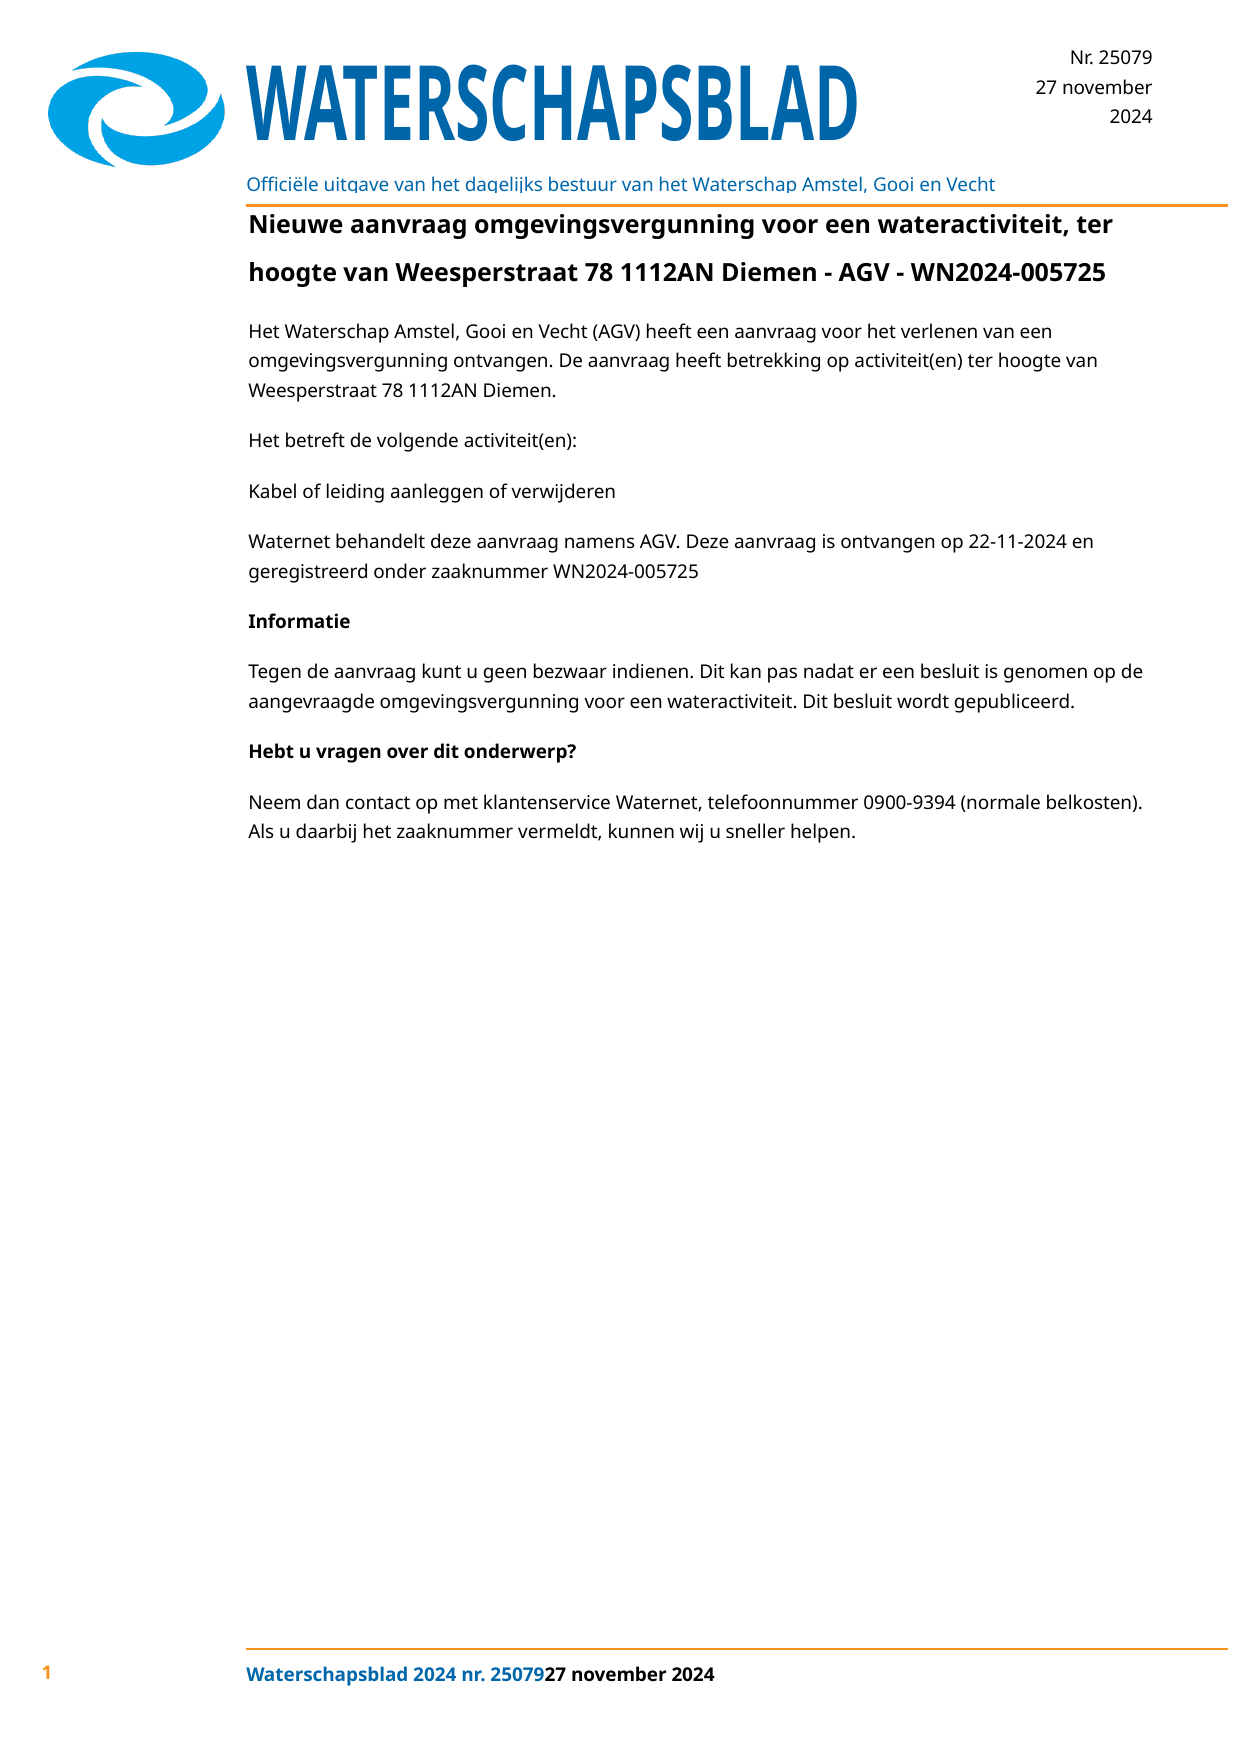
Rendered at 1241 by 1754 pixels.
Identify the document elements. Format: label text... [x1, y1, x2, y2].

text Hebt u vragen over dit onderwerp? [248, 739, 1152, 764]
text Het betreft de volgende activiteit(en): [248, 427, 1152, 453]
text Tegen de aanvraag kunt u geen bezwaar indienen. Dit kan pas nadat er een besluit is genomen op de aangevraagde omgevingsvergunning voor een wateractiviteit. Dit besluit wordt gepubliceerd. [248, 659, 1152, 714]
text Nieuwe aanvraag omgevingsvergunning voor een wateractiviteit, ter hoogte van Weesperstraat 78 1112AN Diemen - AGV - WN2024-005725 [248, 207, 1152, 288]
text Het Waterschap Amstel, Gooi en Vecht (AGV) heeft een aanvraag voor het verlenen van een omgevingsvergunning ontvangen. De aanvraag heeft betrekking op activiteit(en) ter hoogte van Weesperstraat 78 1112AN Diemen. [248, 318, 1152, 403]
text Neem dan contact op met klantenservice Waternet, telefoonnummer 0900-9394 (normale belkosten). Als u daarbij het zaaknummer vermeldt, kunnen wij u sneller helpen. [248, 789, 1152, 844]
text Kabel of leiding aanleggen of verwijderen [248, 478, 1152, 504]
text Informatie [248, 608, 1152, 634]
picture [41, 47, 231, 172]
text Waternet behandelt deze aanvraag namens AGV. Deze aanvraag is ontvangen op 22-11-2024 en geregistreerd onder zaaknummer WN2024-005725 [248, 528, 1152, 584]
